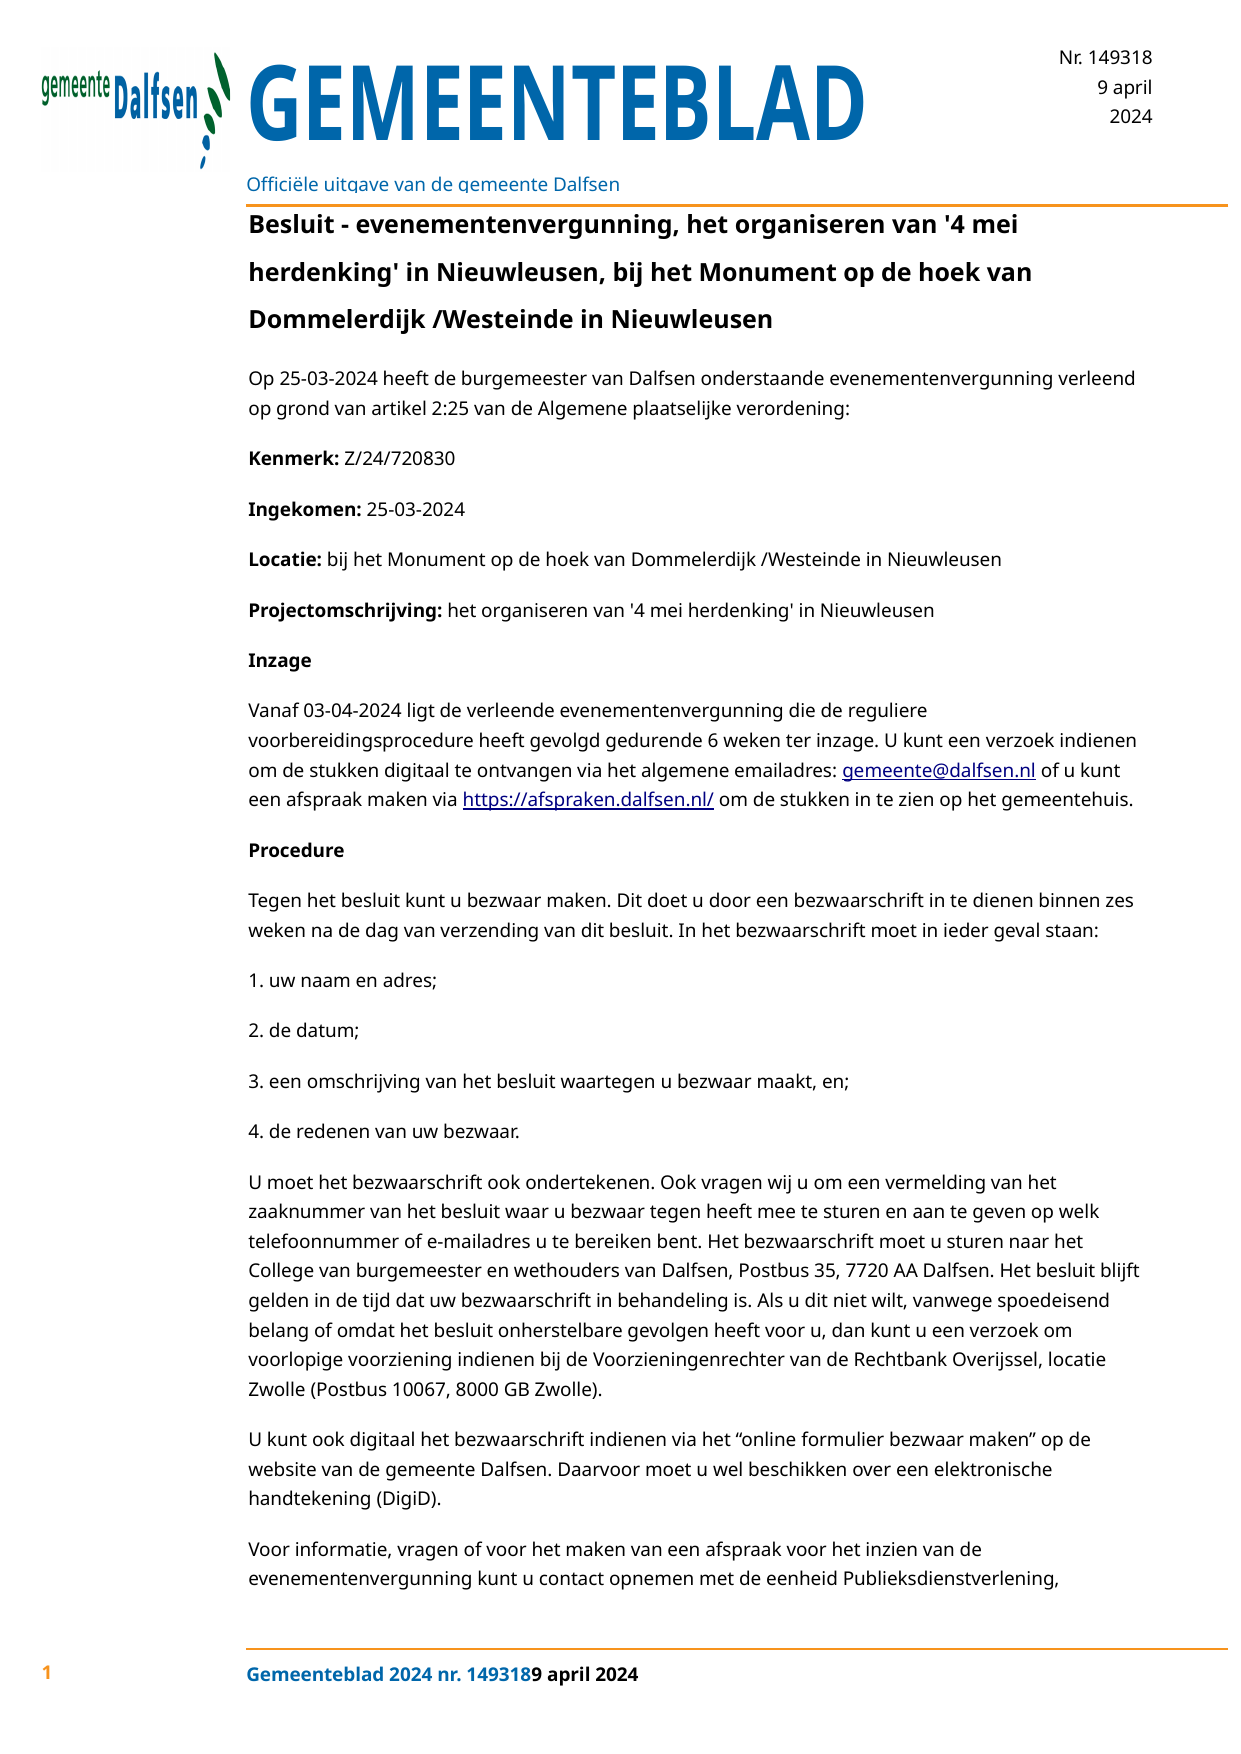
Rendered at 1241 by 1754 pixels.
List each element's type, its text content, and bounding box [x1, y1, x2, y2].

text Locatie: bij het Monument op de hoek van Dommelerdijk /Westeinde in Nieuwleusen [248, 546, 1152, 572]
text Tegen het besluit kunt u bezwaar maken. Dit doet u door een bezwaarschrift in te dienen binnen zes weken na de dag van verzending van dit besluit. In het bezwaarschrift moet in ieder geval staan: [248, 887, 1152, 942]
text Besluit - evenementenvergunning, het organiseren van '4 mei herdenking' in Nieuwleusen, bij het Monument op de hoek van Dommelerdijk /Westeinde in Nieuwleusen [248, 207, 1152, 336]
text Op 25-03-2024 heeft de burgemeester van Dalfsen onderstaande evenementenvergunning verleend op grond van artikel 2:25 van de Algemene plaatselijke verordening: [248, 366, 1152, 421]
picture [41, 47, 231, 172]
text Kenmerk: Z/24/720830 [248, 446, 1152, 471]
text Ingekomen: 25-03-2024 [248, 496, 1152, 522]
text Vanaf 03-04-2024 ligt de verleende evenementenvergunning die de reguliere voorbereidingsprocedure heeft gevolgd gedurende 6 weken ter inzage. U kunt een verzoek indienen om de stukken digitaal te ontvangen via het algemene emailadres: gemeente@dalfsen.nl of u kunt een afspraak maken via https://afspraken.dalfsen.nl/ om de stukken in te zien op het gemeentehuis. [248, 698, 1152, 812]
text Inzage [248, 647, 1152, 673]
text Voor informatie, vragen of voor het maken van een afspraak voor het inzien van de evenementenvergunning kunt u contact opnemen met de eenheid Publieksdienstverlening, [248, 1536, 1152, 1591]
text Procedure [248, 837, 1152, 862]
text U kunt ook digitaal het bezwaarschrift indienen via het “online formulier bezwaar maken” op de website van de gemeente Dalfsen. Daarvoor moet u wel beschikken over een elektronische handtekening (DigiD). [248, 1426, 1152, 1511]
text Projectomschrijving: het organiseren van '4 mei herdenking' in Nieuwleusen [248, 597, 1152, 622]
text 3. een omschrijving van het besluit waartegen u bezwaar maakt, en; [248, 1068, 1152, 1094]
text U moet het bezwaarschrift ook ondertekenen. Ook vragen wij u om een vermelding van het zaaknummer van het besluit waar u bezwaar tegen heeft mee te sturen en aan te geven op welk telefoonnummer of e-mailadres u te bereiken bent. Het bezwaarschrift moet u sturen naar het College van burgemeester en wethouders van Dalfsen, Postbus 35, 7720 AA Dalfsen. Het besluit blijft gelden in de tijd dat uw bezwaarschrift in behandeling is. Als u dit niet wilt, vanwege spoedeisend belang of omdat het besluit onherstelbare gevolgen heeft voor u, dan kunt u een verzoek om voorlopige voorziening indienen bij de Voorzieningenrechter van de Rechtbank Overijssel, locatie Zwolle (Postbus 10067, 8000 GB Zwolle). [248, 1169, 1152, 1402]
text 4. de redenen van uw bezwaar. [248, 1118, 1152, 1144]
text 1. uw naam en adres; [248, 967, 1152, 993]
text 2. de datum; [248, 1018, 1152, 1043]
